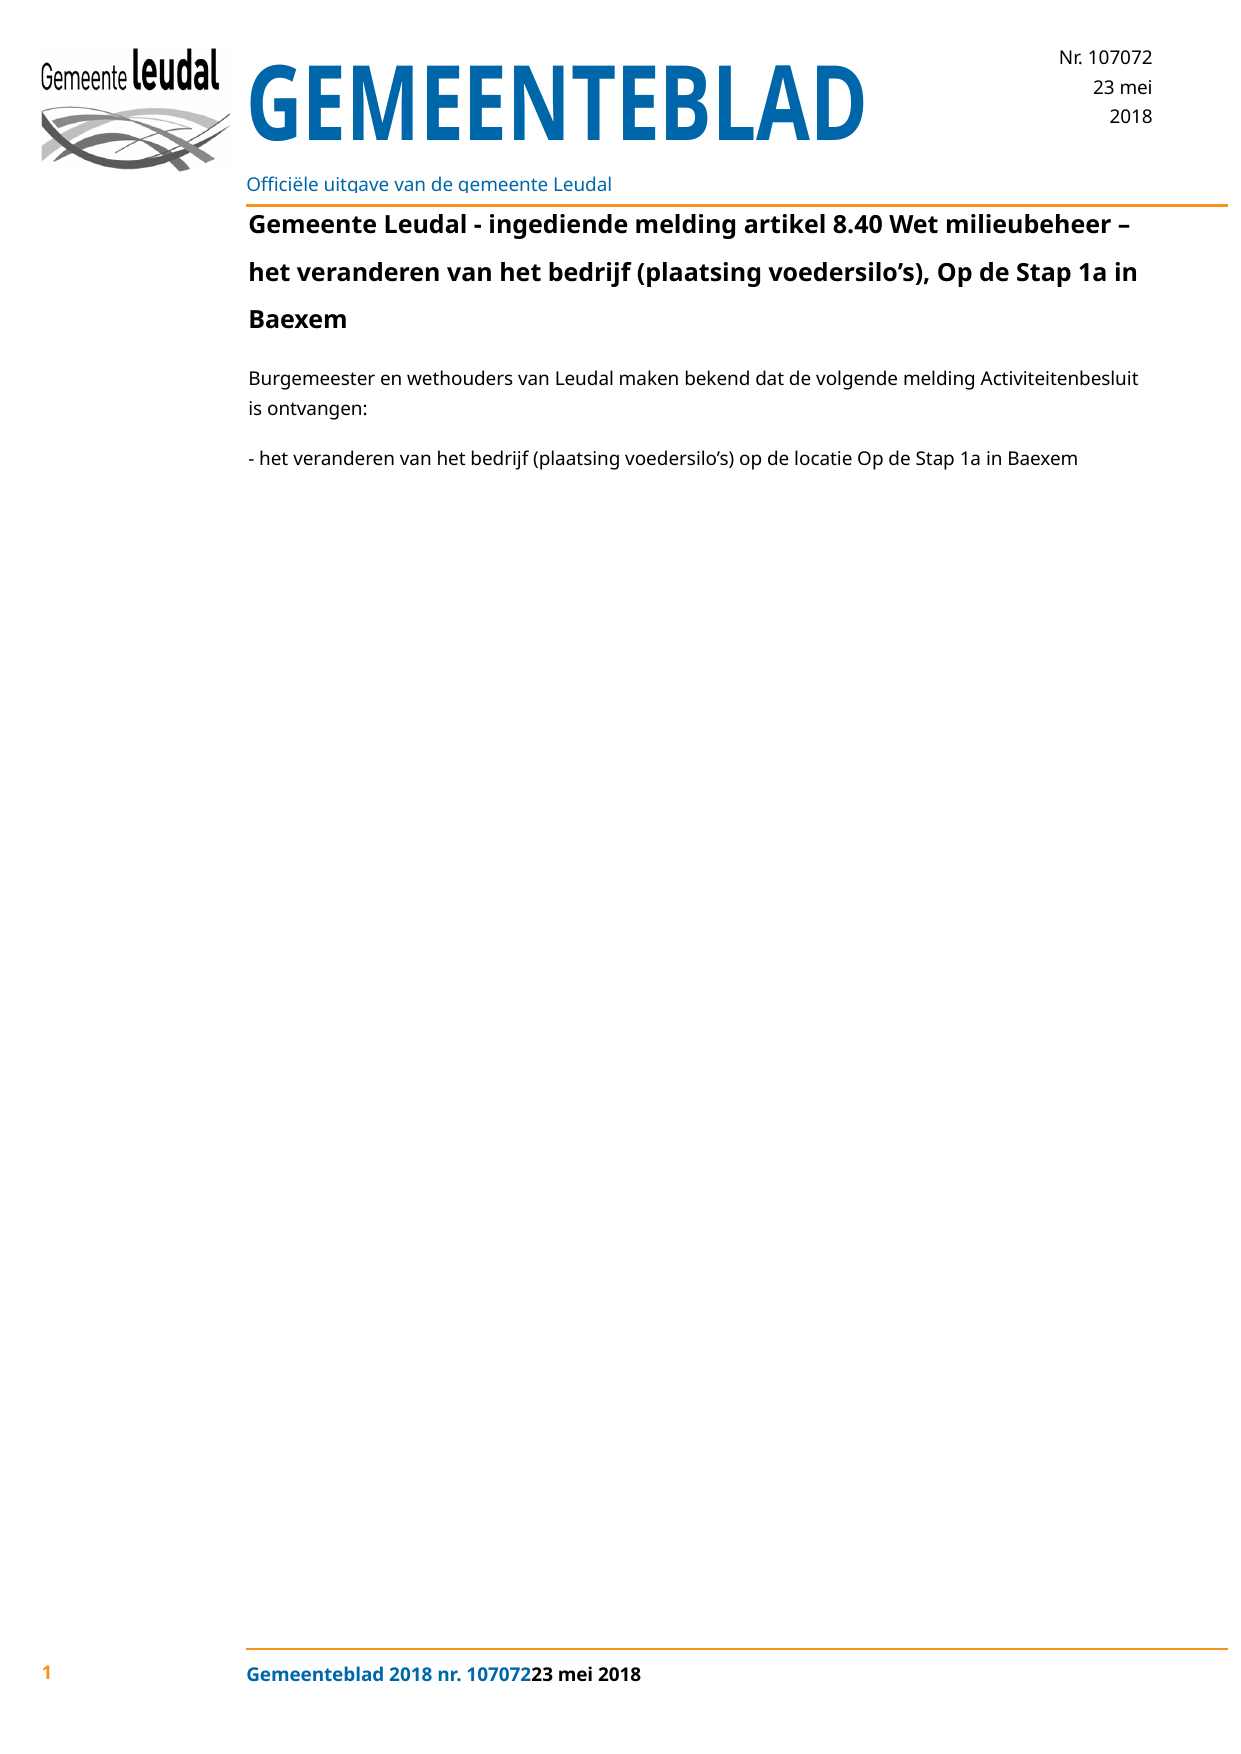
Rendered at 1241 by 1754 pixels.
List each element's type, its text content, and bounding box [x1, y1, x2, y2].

text Burgemeester en wethouders van Leudal maken bekend dat de volgende melding Activiteitenbesluit is ontvangen: [248, 366, 1152, 421]
text Gemeente Leudal - ingediende melding artikel 8.40 Wet milieubeheer – het veranderen van het bedrijf (plaatsing voedersilo’s), Op de Stap 1a in Baexem [248, 207, 1152, 336]
text - het veranderen van het bedrijf (plaatsing voedersilo’s) op de locatie Op de Stap 1a in Baexem [248, 446, 1152, 471]
picture [41, 47, 231, 172]
